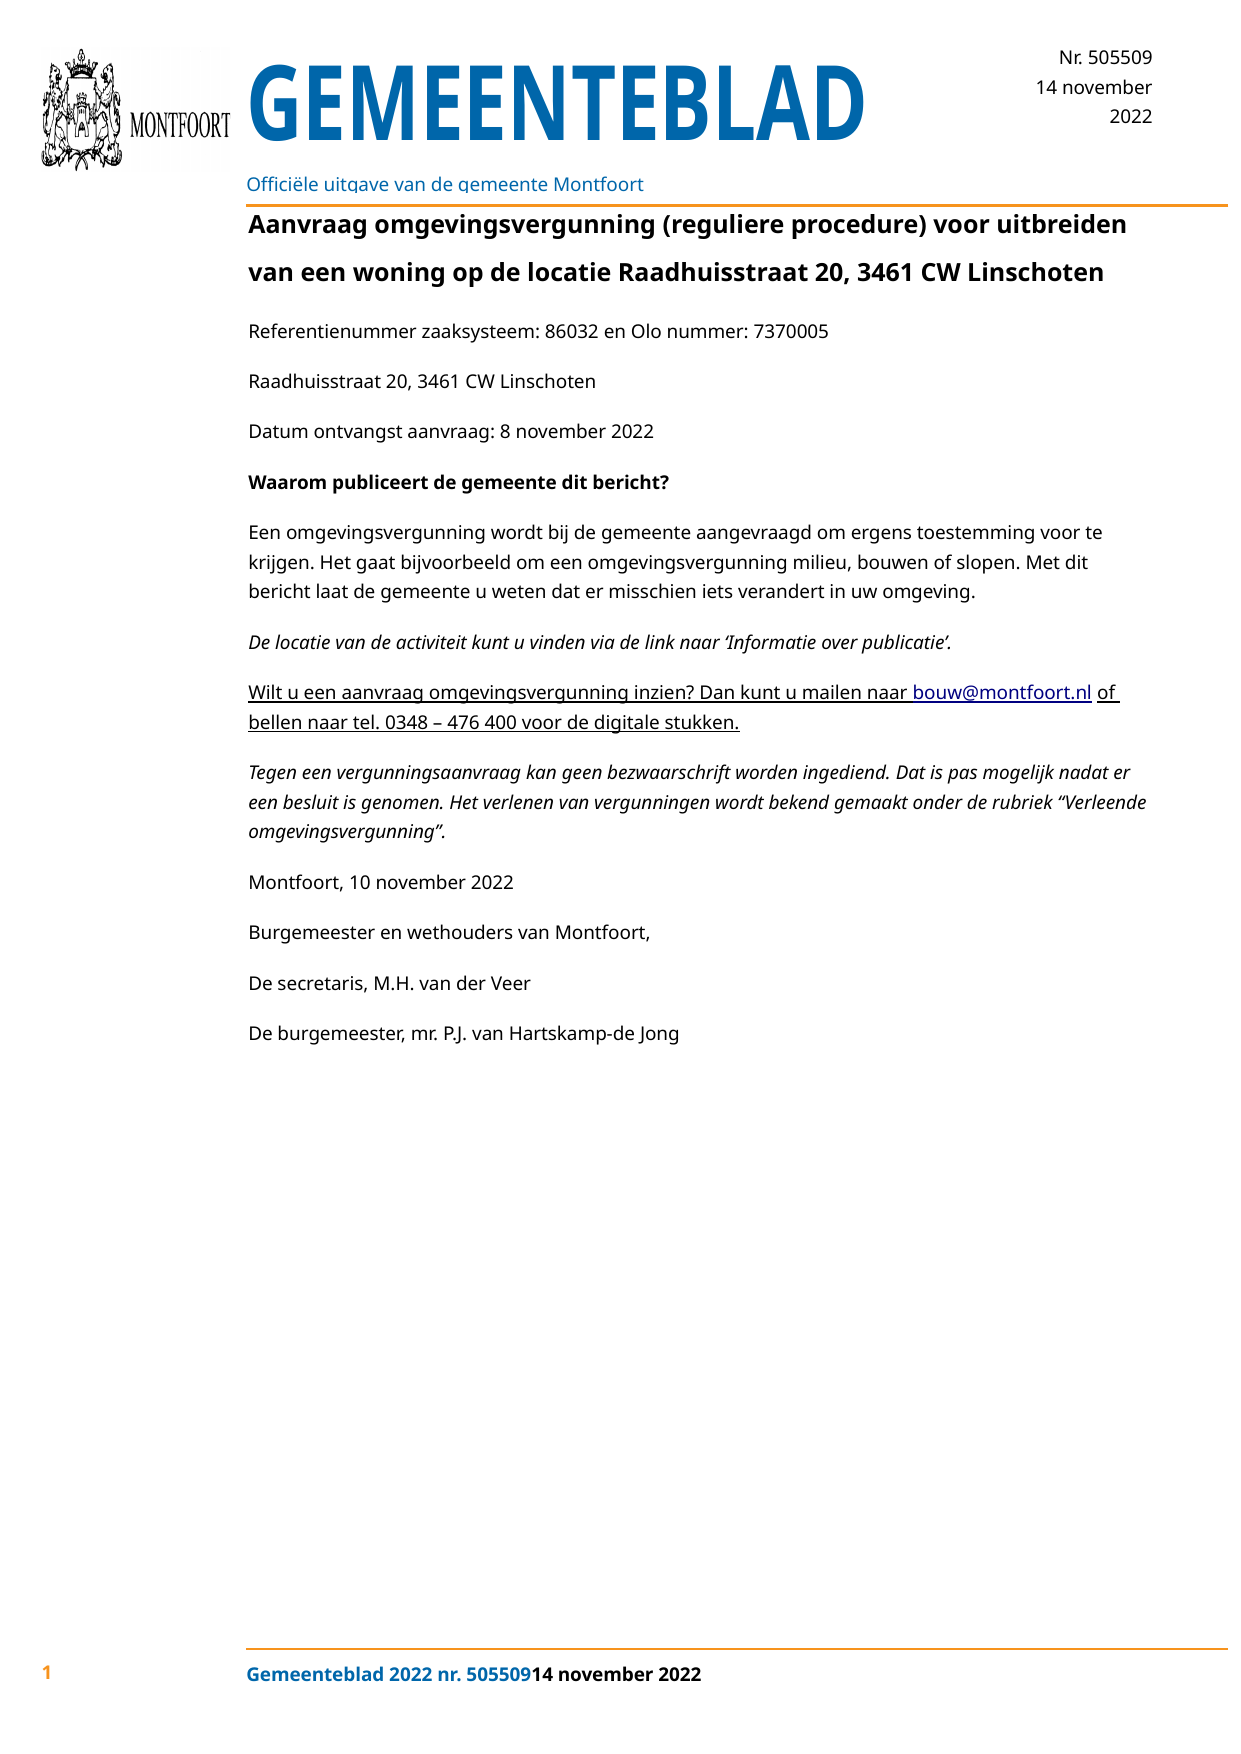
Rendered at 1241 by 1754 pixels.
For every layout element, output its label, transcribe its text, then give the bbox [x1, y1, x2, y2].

text Een omgevingsvergunning wordt bij de gemeente aangevraagd om ergens toestemming voor te krijgen. Het gaat bijvoorbeeld om een omgevingsvergunning milieu, bouwen of slopen. Met dit bericht laat de gemeente u weten dat er misschien iets verandert in uw omgeving. [248, 519, 1152, 604]
text De secretaris, M.H. van der Veer [248, 970, 1152, 996]
text Wilt u een aanvraag omgevingsvergunning inzien? Dan kunt u mailen naar bouw@montfoort.nl of bellen naar tel. 0348 – 476 400 voor de digitale stukken. [248, 679, 1152, 735]
text Waarom publiceert de gemeente dit bericht? [248, 469, 1152, 495]
picture [41, 47, 231, 172]
text Datum ontvangst aanvraag: 8 november 2022 [248, 419, 1152, 444]
text Burgemeester en wethouders van Montfoort, [248, 919, 1152, 945]
text Aanvraag omgevingsvergunning (reguliere procedure) voor uitbreiden van een woning op de locatie Raadhuisstraat 20, 3461 CW Linschoten [248, 207, 1152, 288]
text Referentienummer zaaksysteem: 86032 en Olo nummer: 7370005 [248, 318, 1152, 344]
text De burgemeester, mr. P.J. van Hartskamp-de Jong [248, 1020, 1152, 1046]
text De locatie van de activiteit kunt u vinden via de link naar ‘Informatie over publicatie’. [248, 629, 1152, 655]
text Tegen een vergunningsaanvraag kan geen bezwaarschrift worden ingediend. Dat is pas mogelijk nadat er een besluit is genomen. Het verlenen van vergunningen wordt bekend gemaakt onder de rubriek “Verleende omgevingsvergunning”. [248, 759, 1152, 844]
text Montfoort, 10 november 2022 [248, 869, 1152, 895]
text Raadhuisstraat 20, 3461 CW Linschoten [248, 368, 1152, 394]
